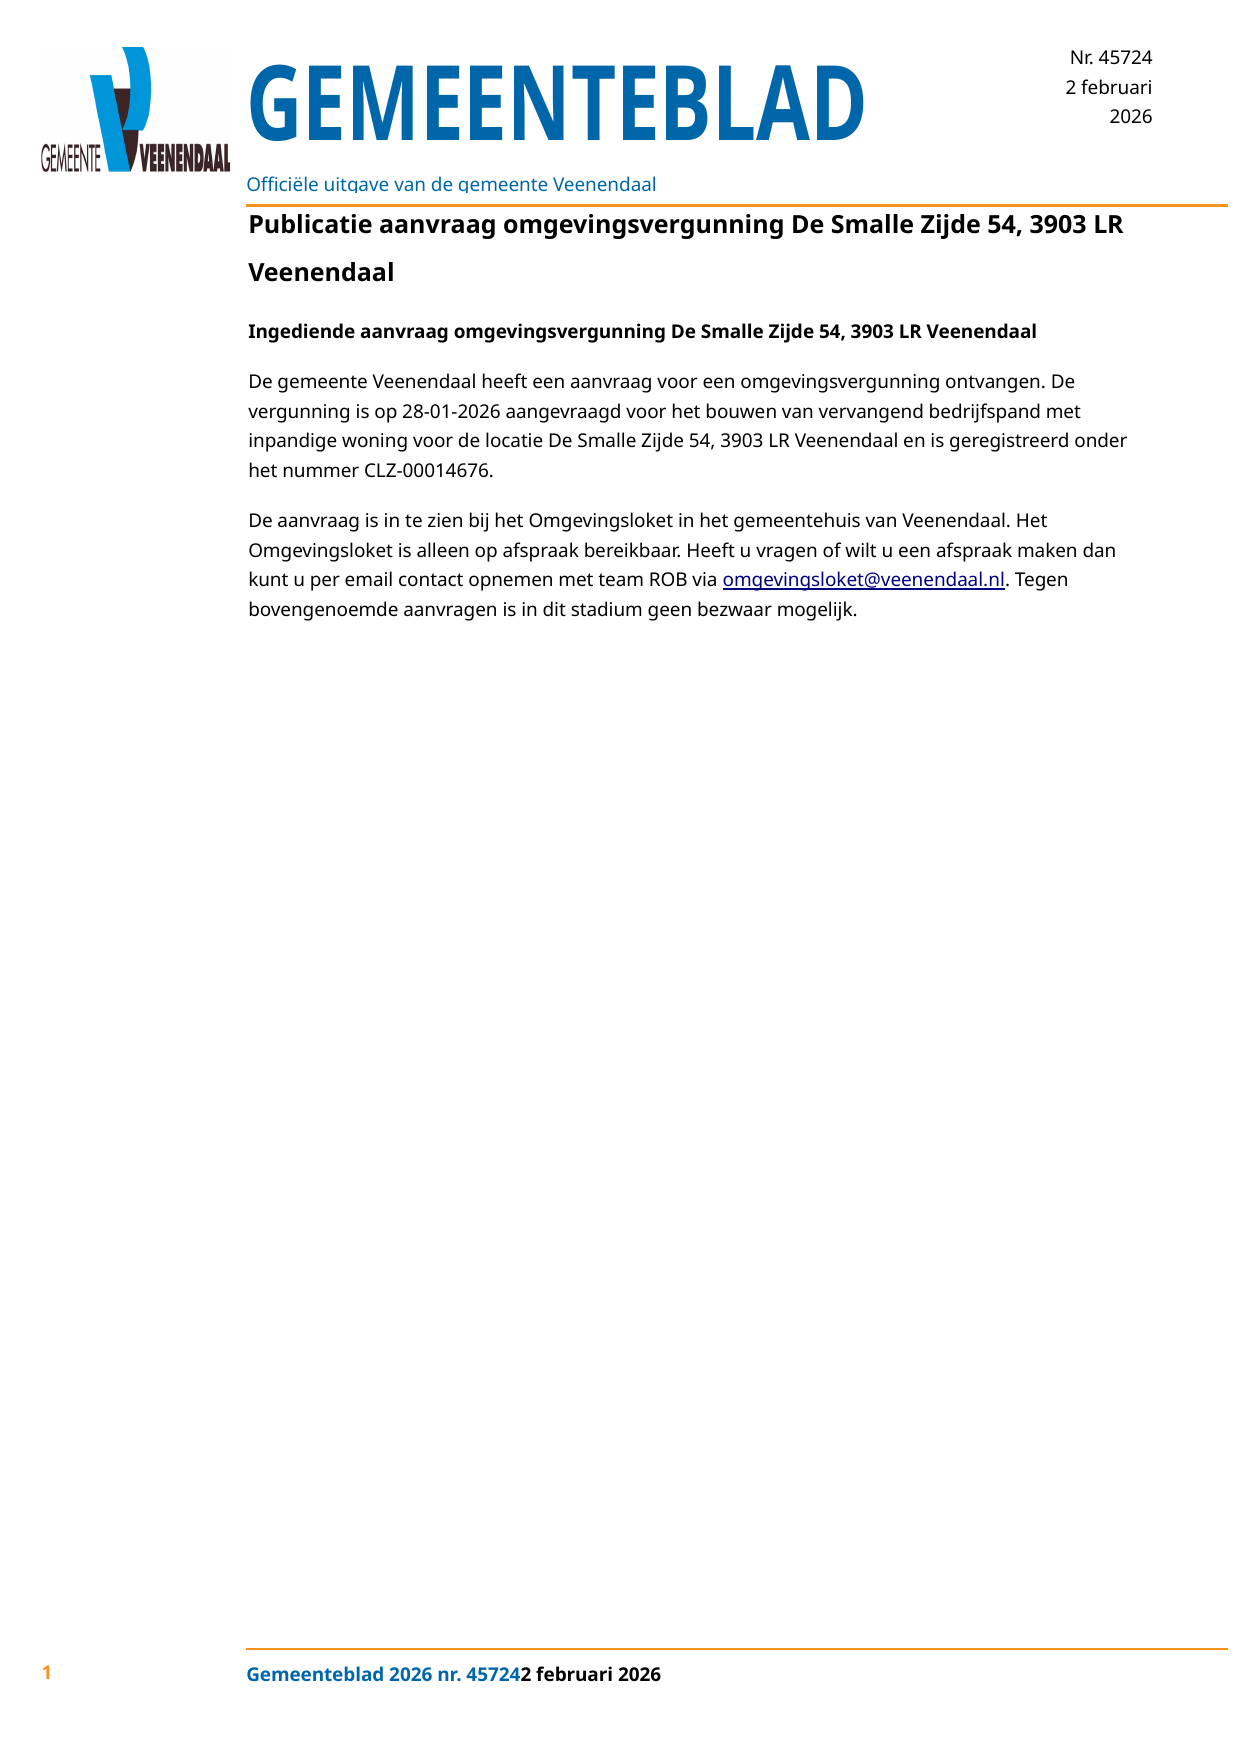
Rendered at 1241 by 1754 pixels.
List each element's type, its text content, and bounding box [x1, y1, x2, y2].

text De gemeente Veenendaal heeft een aanvraag voor een omgevingsvergunning ontvangen. De vergunning is op 28-01-2026 aangevraagd voor het bouwen van vervangend bedrijfspand met inpandige woning voor de locatie De Smalle Zijde 54, 3903 LR Veenendaal en is geregistreerd onder het nummer CLZ-00014676. [248, 368, 1152, 483]
text Ingediende aanvraag omgevingsvergunning De Smalle Zijde 54, 3903 LR Veenendaal [248, 318, 1152, 344]
text De aanvraag is in te zien bij het Omgevingsloket in het gemeentehuis van Veenendaal. Het Omgevingsloket is alleen op afspraak bereikbaar. Heeft u vragen of wilt u een afspraak maken dan kunt u per email contact opnemen met team ROB via omgevingsloket@veenendaal.nl. Tegen bovengenoemde aanvragen is in dit stadium geen bezwaar mogelijk. [248, 507, 1152, 622]
picture [123, 47, 231, 172]
text Publicatie aanvraag omgevingsvergunning De Smalle Zijde 54, 3903 LR Veenendaal [248, 207, 1152, 288]
picture [41, 47, 130, 172]
